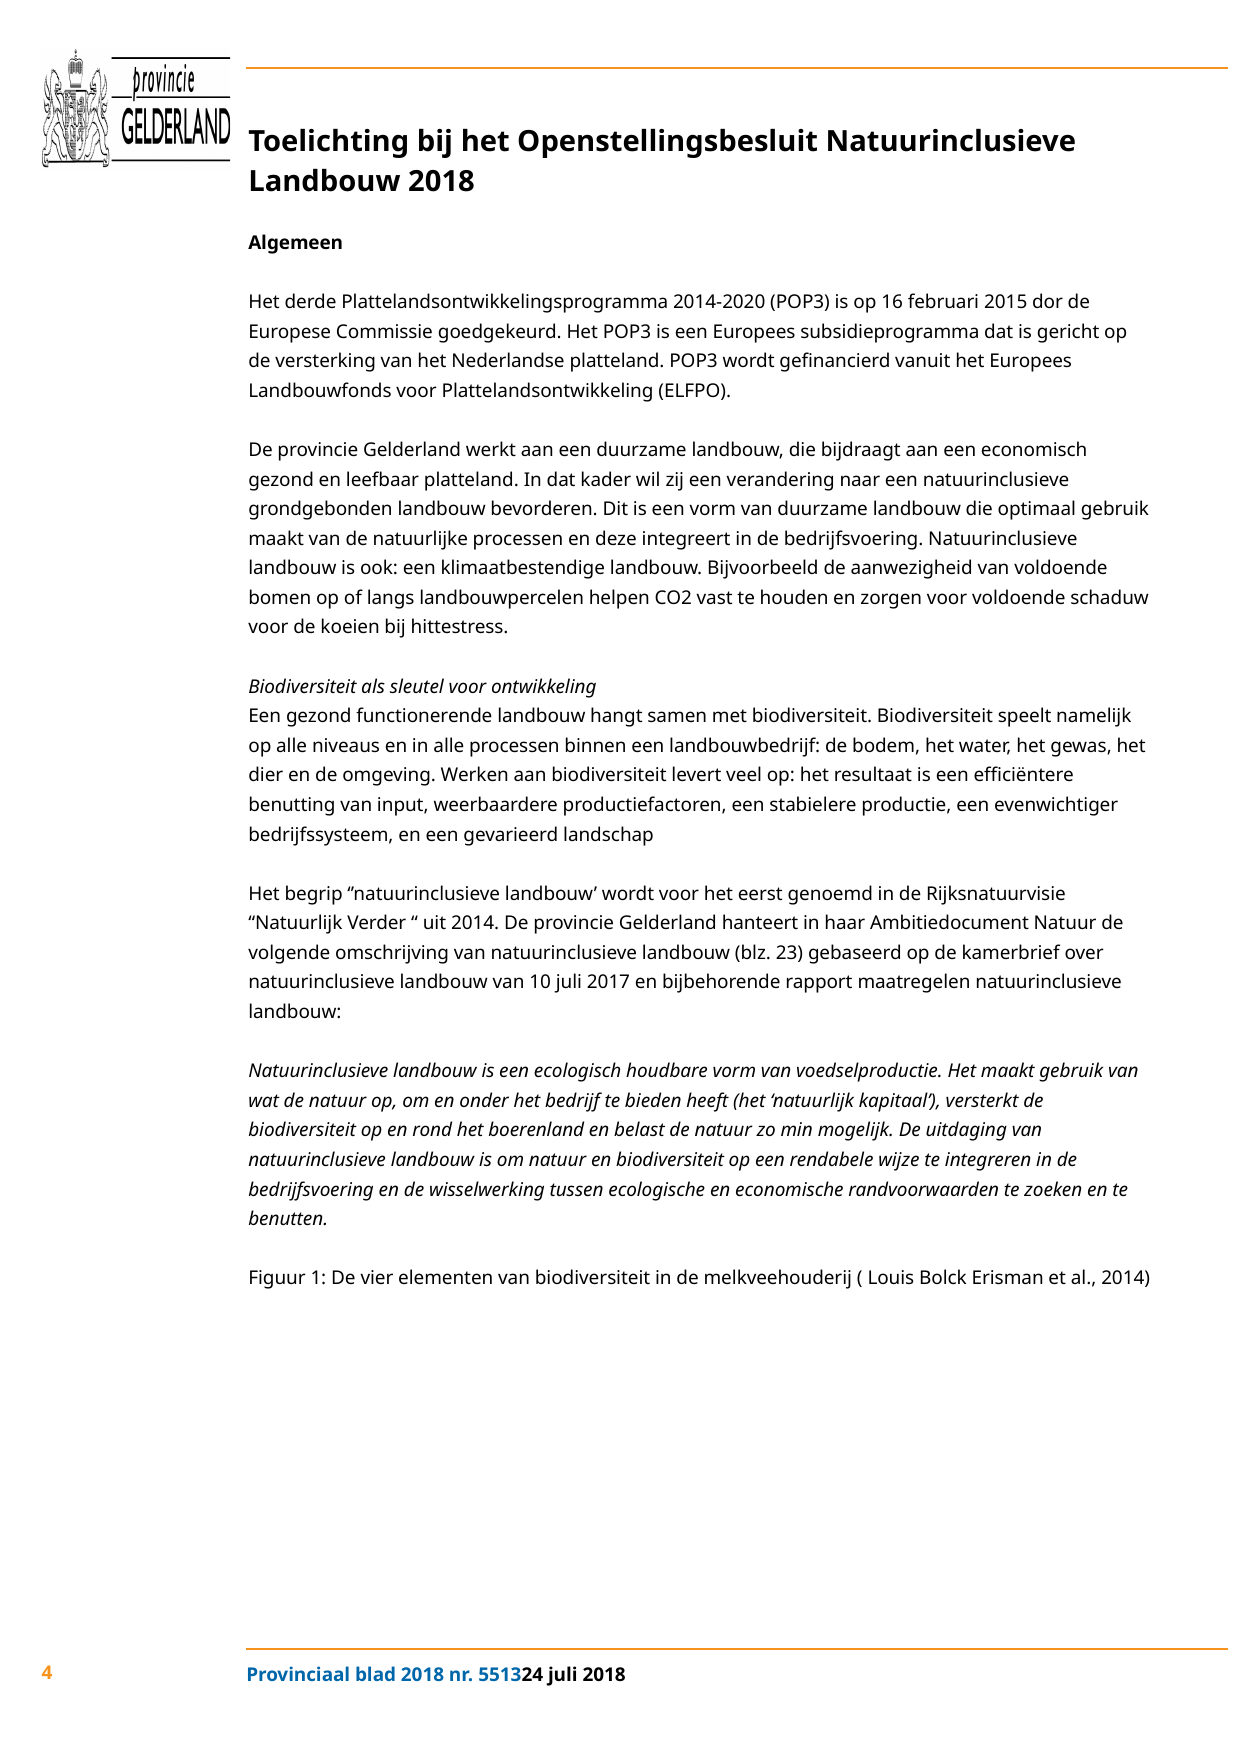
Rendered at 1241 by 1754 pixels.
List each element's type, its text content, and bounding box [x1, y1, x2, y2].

text Toelichting bij het Openstellingsbesluit Natuurinclusieve Landbouw 2018 [248, 121, 1152, 200]
text Het derde Plattelandsontwikkelingsprogramma 2014-2020 (POP3) is op 16 februari 2015 dor de Europese Commissie goedgekeurd. Het POP3 is een Europees subsidieprogramma dat is gericht op de versterking van het Nederlandse platteland. POP3 wordt gefinancierd vanuit het Europees Landbouwfonds voor Plattelandsontwikkeling (ELFPO). [248, 288, 1152, 403]
text Een gezond functionerende landbouw hangt samen met biodiversiteit. Biodiversiteit speelt namelijk op alle niveaus en in alle processen binnen een landbouwbedrijf: de bodem, het water, het gewas, het dier en de omgeving. Werken aan biodiversiteit levert veel op: het resultaat is een efficiëntere benutting van input, weerbaardere productiefactoren, een stabielere productie, een evenwichtiger bedrijfssysteem, en een gevarieerd landschap [248, 702, 1152, 846]
text Figuur 1: De vier elementen van biodiversiteit in de melkveehouderij ( Louis Bolck Erisman et al., 2014) [248, 1264, 1152, 1290]
text De provincie Gelderland werkt aan een duurzame landbouw, die bijdraagt aan een economisch gezond en leefbaar platteland. In dat kader wil zij een verandering naar een natuurinclusieve grondgebonden landbouw bevorderen. Dit is een vorm van duurzame landbouw die optimaal gebruik maakt van de natuurlijke processen en deze integreert in de bedrijfsvoering. Natuurinclusieve landbouw is ook: een klimaatbestendige landbouw. Bijvoorbeeld de aanwezigheid van voldoende bomen op of langs landbouwpercelen helpen CO2 vast te houden en zorgen voor voldoende schaduw voor de koeien bij hittestress. [248, 436, 1152, 639]
text Biodiversiteit als sleutel voor ontwikkeling [248, 673, 1152, 698]
text Het begrip ‘’natuurinclusieve landbouw’ wordt voor het eerst genoemd in de Rijksnatuurvisie “Natuurlijk Verder “ uit 2014. De provincie Gelderland hanteert in haar Ambitiedocument Natuur de volgende omschrijving van natuurinclusieve landbouw (blz. 23) gebaseerd op de kamerbrief over natuurinclusieve landbouw van 10 juli 2017 en bijbehorende rapport maatregelen natuurinclusieve landbouw: [248, 880, 1152, 1024]
text Algemeen [248, 229, 1152, 255]
picture [41, 47, 231, 172]
text Natuurinclusieve landbouw is een ecologisch houdbare vorm van voedselproductie. Het maakt gebruik van wat de natuur op, om en onder het bedrijf te bieden heeft (het ‘natuurlijk kapitaal’), versterkt de biodiversiteit op en rond het boerenland en belast de natuur zo min mogelijk. De uitdaging van natuurinclusieve landbouw is om natuur en biodiversiteit op een rendabele wijze te integreren in de bedrijfsvoering en de wisselwerking tussen ecologische en economische randvoorwaarden te zoeken en te benutten. [248, 1057, 1152, 1231]
